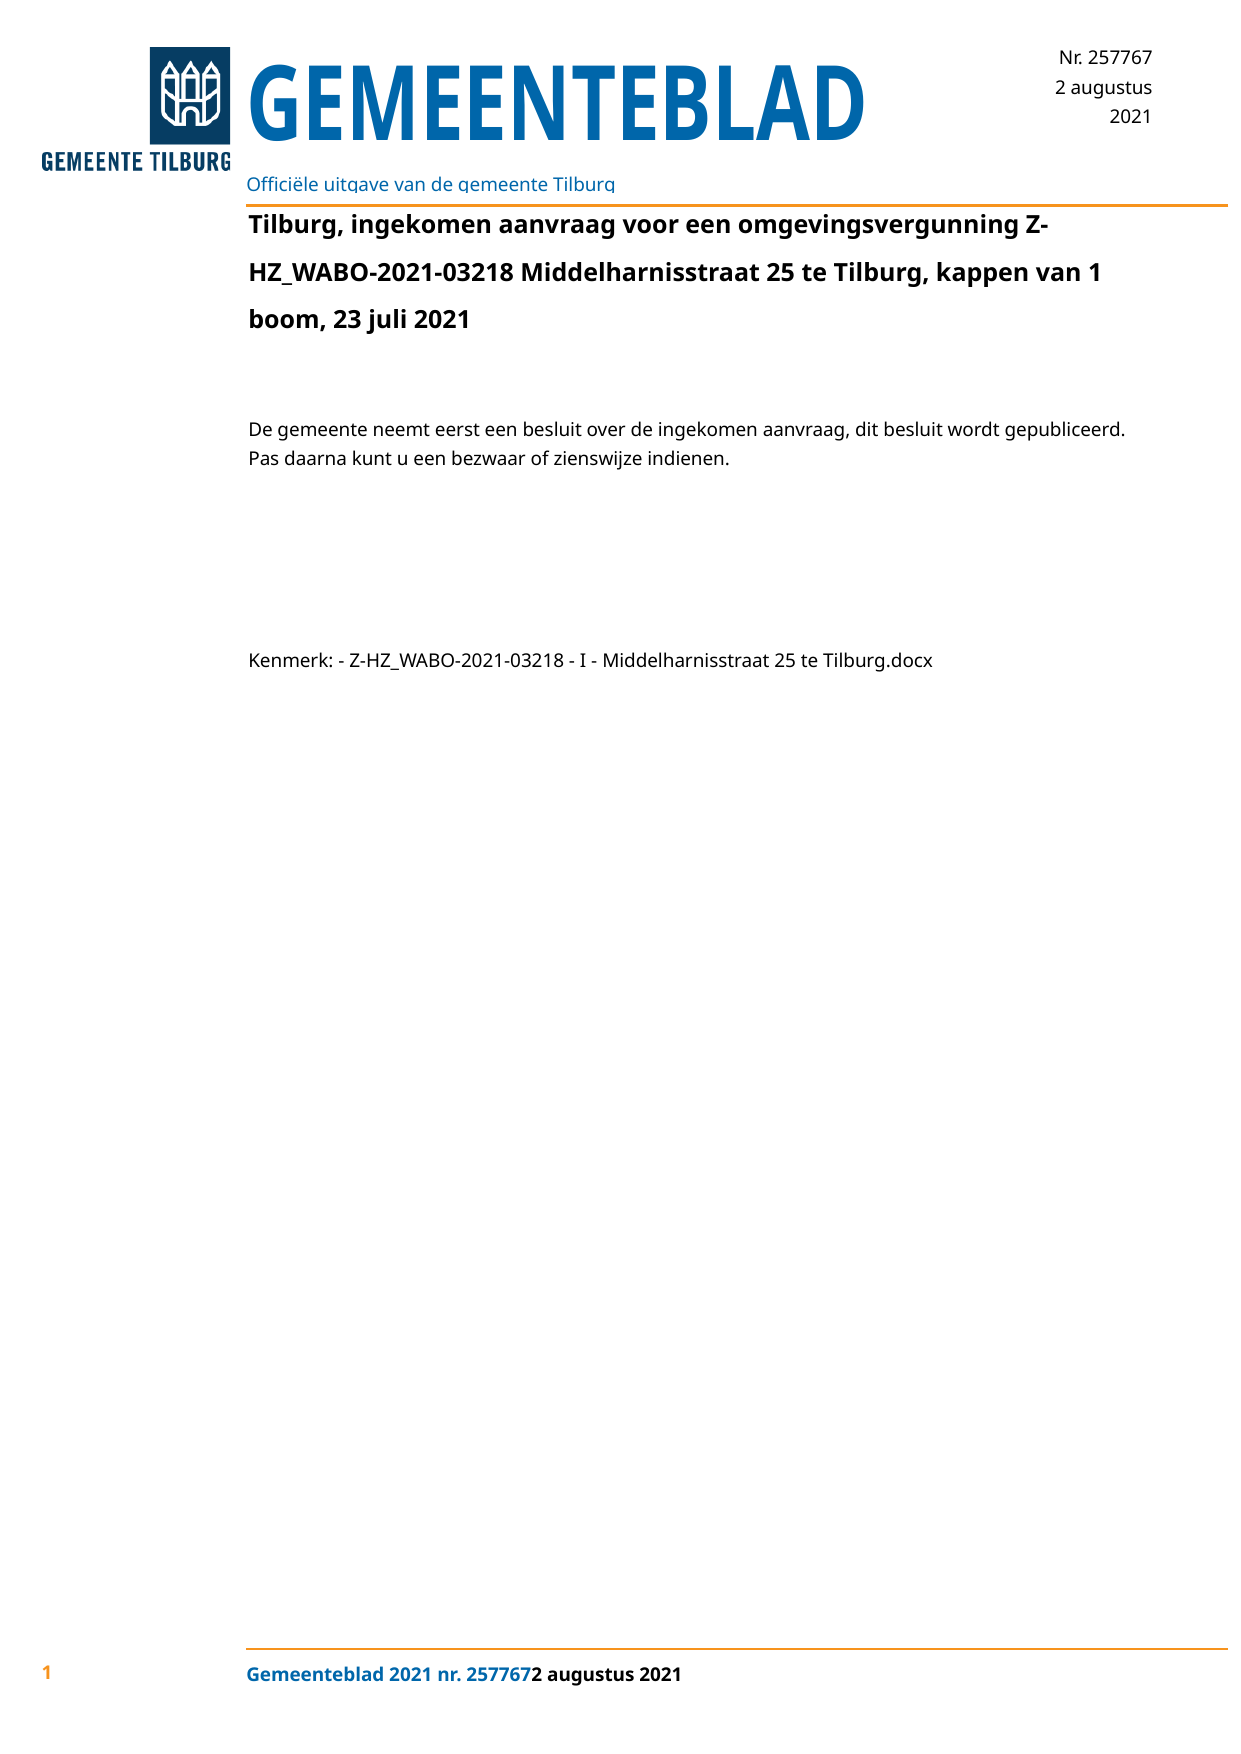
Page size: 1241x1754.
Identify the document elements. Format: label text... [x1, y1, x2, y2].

text Kenmerk: - Z-HZ_WABO-2021-03218 - I - Middelharnisstraat 25 te Tilburg.docx [248, 647, 1152, 673]
text De gemeente neemt eerst een besluit over de ingekomen aanvraag, dit besluit wordt gepubliceerd. Pas daarna kunt u een bezwaar of zienswijze indienen. [248, 416, 1152, 471]
picture [41, 47, 231, 172]
text Tilburg, ingekomen aanvraag voor een omgevingsvergunning Z-HZ_WABO-2021-03218 Middelharnisstraat 25 te Tilburg, kappen van 1 boom, 23 juli 2021 [248, 207, 1152, 336]
